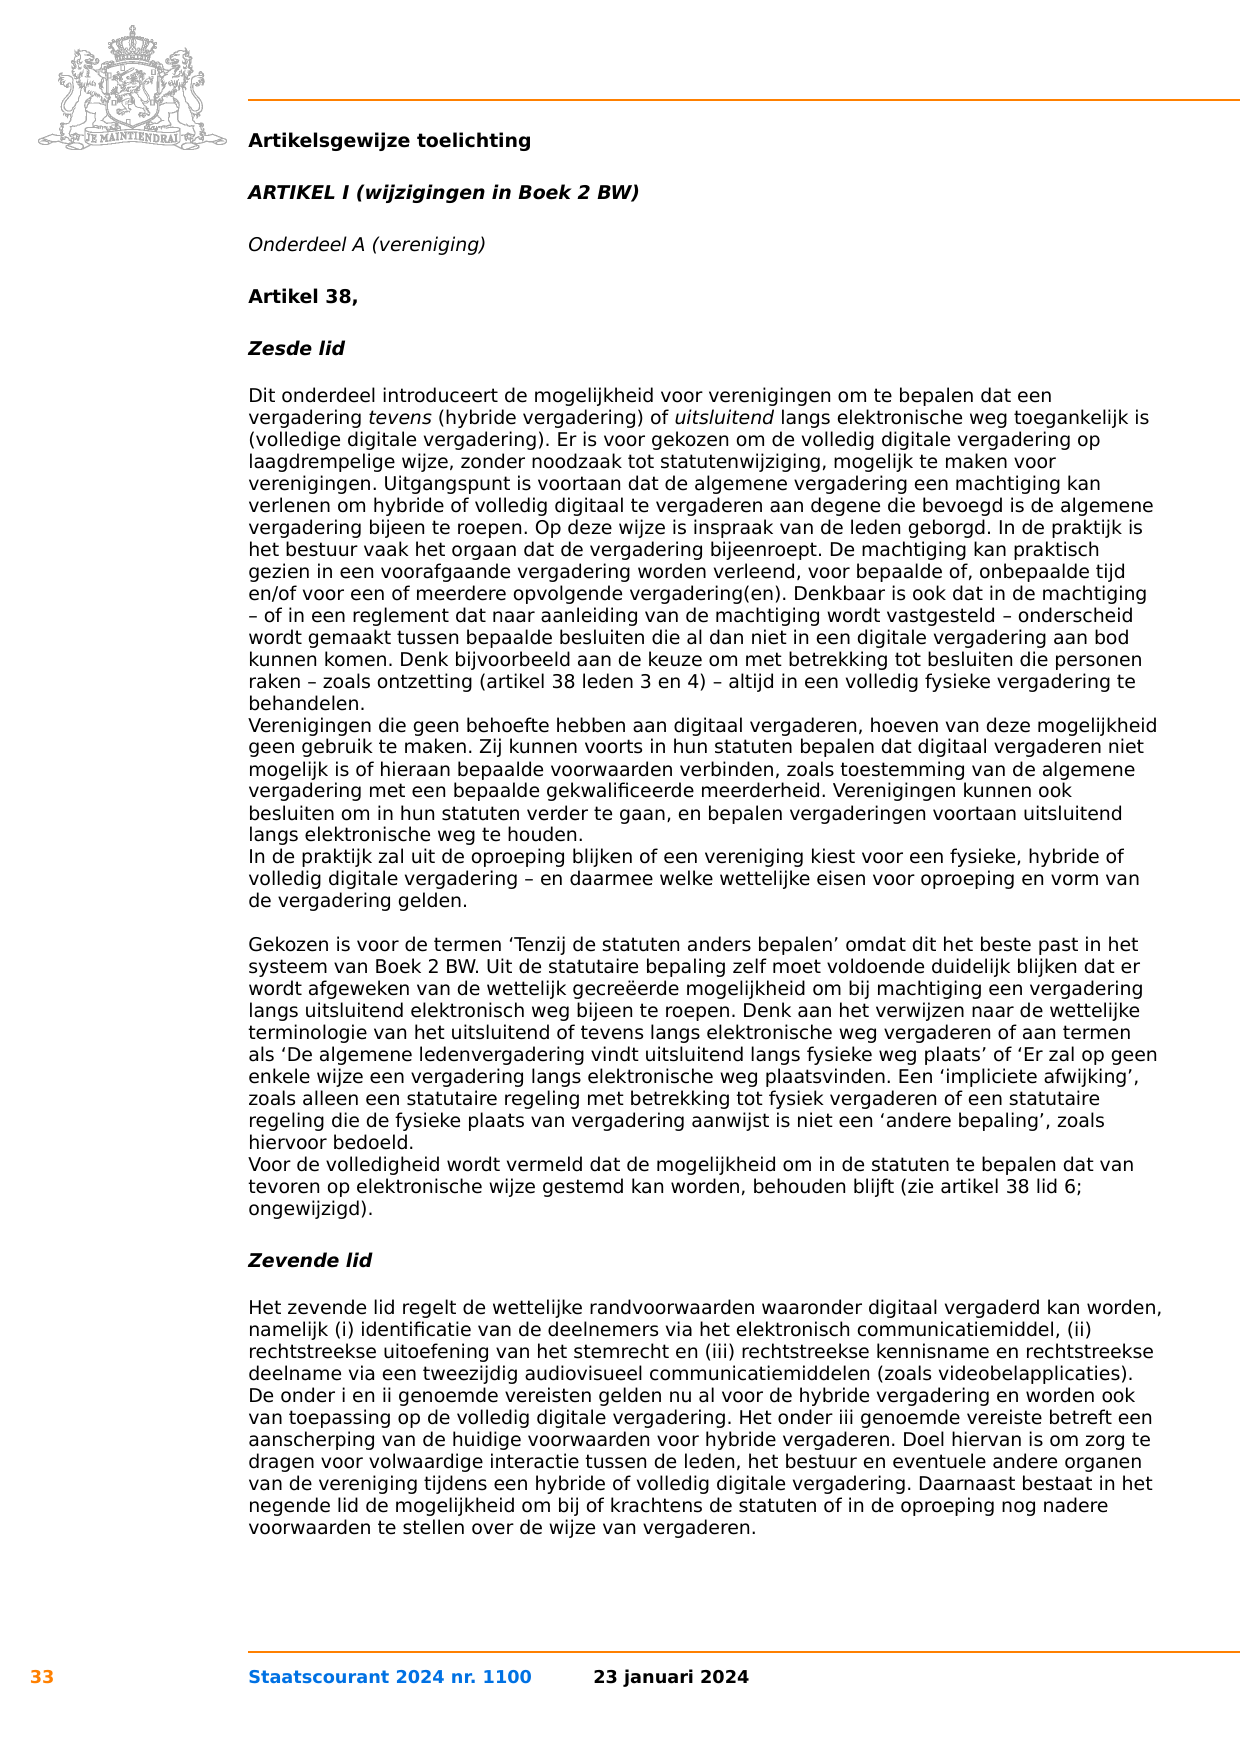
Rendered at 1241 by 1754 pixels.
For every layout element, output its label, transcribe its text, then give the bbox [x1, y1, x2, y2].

subtitle Artikelsgewijze toelichting [248, 130, 1163, 152]
subtitle Onderdeel A (vereniging) [248, 234, 1163, 256]
text Gekozen is voor de termen ‘Tenzij de statuten anders bepalen’ omdat dit het beste past in het systeem van Boek 2 BW. Uit de statutaire bepaling zelf moet voldoende duidelijk blijken dat er wordt afgeweken van de wettelijk gecreëerde mogelijkheid om bij machtiging een vergadering langs uitsluitend elektronisch weg bijeen te roepen. Denk aan het verwijzen naar de wettelijke terminologie van het uitsluitend of tevens langs elektronische weg vergaderen of aan termen als ‘De algemene ledenvergadering vindt uitsluitend langs fysieke weg plaats’ of ‘Er zal op geen enkele wijze een vergadering langs elektronische weg plaatsvinden. Een ‘impliciete afwijking’, zoals alleen een statutaire regeling met betrekking tot fysiek vergaderen of een statutaire regeling die de fysieke plaats van vergadering aanwijst is niet een ‘andere bepaling’, zoals hiervoor bedoeld. [248, 934, 1163, 1154]
subtitle Zevende lid [248, 1250, 1163, 1272]
text Dit onderdeel introduceert de mogelijkheid voor verenigingen om te bepalen dat een vergadering tevens (hybride vergadering) of uitsluitend langs elektronische weg toegankelijk is (volledige digitale vergadering). Er is voor gekozen om de volledig digitale vergadering op laagdrempelige wijze, zonder noodzaak tot statutenwijziging, mogelijk te maken voor verenigingen. Uitgangspunt is voortaan dat de algemene vergadering een machtiging kan verlenen om hybride of volledig digitaal te vergaderen aan degene die bevoegd is de algemene vergadering bijeen te roepen. Op deze wijze is inspraak van de leden geborgd. In de praktijk is het bestuur vaak het orgaan dat de vergadering bijeenroept. De machtiging kan praktisch gezien in een voorafgaande vergadering worden verleend, voor bepaalde of, onbepaalde tijd en/of voor een of meerdere opvolgende vergadering(en). Denkbaar is ook dat in de machtiging – of in een reglement dat naar aanleiding van de machtiging wordt vastgesteld – onderscheid wordt gemaakt tussen bepaalde besluiten die al dan niet in een digitale vergadering aan bod kunnen komen. Denk bijvoorbeeld aan de keuze om met betrekking tot besluiten die personen raken – zoals ontzetting (artikel 38 leden 3 en 4) – altijd in een volledig fysieke vergadering te behandelen. [248, 385, 1163, 714]
text Het zevende lid regelt de wettelijke randvoorwaarden waaronder digitaal vergaderd kan worden, namelijk (i) identificatie van de deelnemers via het elektronisch communicatiemiddel, (ii) rechtstreekse uitoefening van het stemrecht en (iii) rechtstreekse kennisname en rechtstreekse deelname via een tweezijdig audiovisueel communicatiemiddelen (zoals videobelapplicaties). De onder i en ii genoemde vereisten gelden nu al voor de hybride vergadering en worden ook van toepassing op de volledig digitale vergadering. Het onder iii genoemde vereiste betreft een aanscherping van de huidige voorwaarden voor hybride vergaderen. Doel hiervan is om zorg te dragen voor volwaardige interactie tussen de leden, het bestuur en eventuele andere organen van de vereniging tijdens een hybride of volledig digitale vergadering. Daarnaast bestaat in het negende lid de mogelijkheid om bij of krachtens de statuten of in de oproeping nog nadere voorwaarden te stellen over de wijze van vergaderen. [248, 1297, 1163, 1539]
subtitle Artikel 38, [248, 286, 1163, 308]
picture [38, 25, 227, 150]
subtitle Zesde lid [248, 338, 1163, 360]
subtitle ARTIKEL I (wijzigingen in Boek 2 BW) [248, 182, 1163, 204]
text Verenigingen die geen behoefte hebben aan digitaal vergaderen, hoeven van deze mogelijkheid geen gebruik te maken. Zij kunnen voorts in hun statuten bepalen dat digitaal vergaderen niet mogelijk is of hieraan bepaalde voorwaarden verbinden, zoals toestemming van de algemene vergadering met een bepaalde gekwalificeerde meerderheid. Verenigingen kunnen ook besluiten om in hun statuten verder te gaan, en bepalen vergaderingen voortaan uitsluitend langs elektronische weg te houden. [248, 714, 1163, 846]
text In de praktijk zal uit de oproeping blijken of een vereniging kiest voor een fysieke, hybride of volledig digitale vergadering – en daarmee welke wettelijke eisen voor oproeping en vorm van de vergadering gelden. [248, 846, 1163, 912]
text Voor de volledigheid wordt vermeld dat de mogelijkheid om in de statuten te bepalen dat van tevoren op elektronische wijze gestemd kan worden, behouden blijft (zie artikel 38 lid 6; ongewijzigd). [248, 1154, 1163, 1220]
